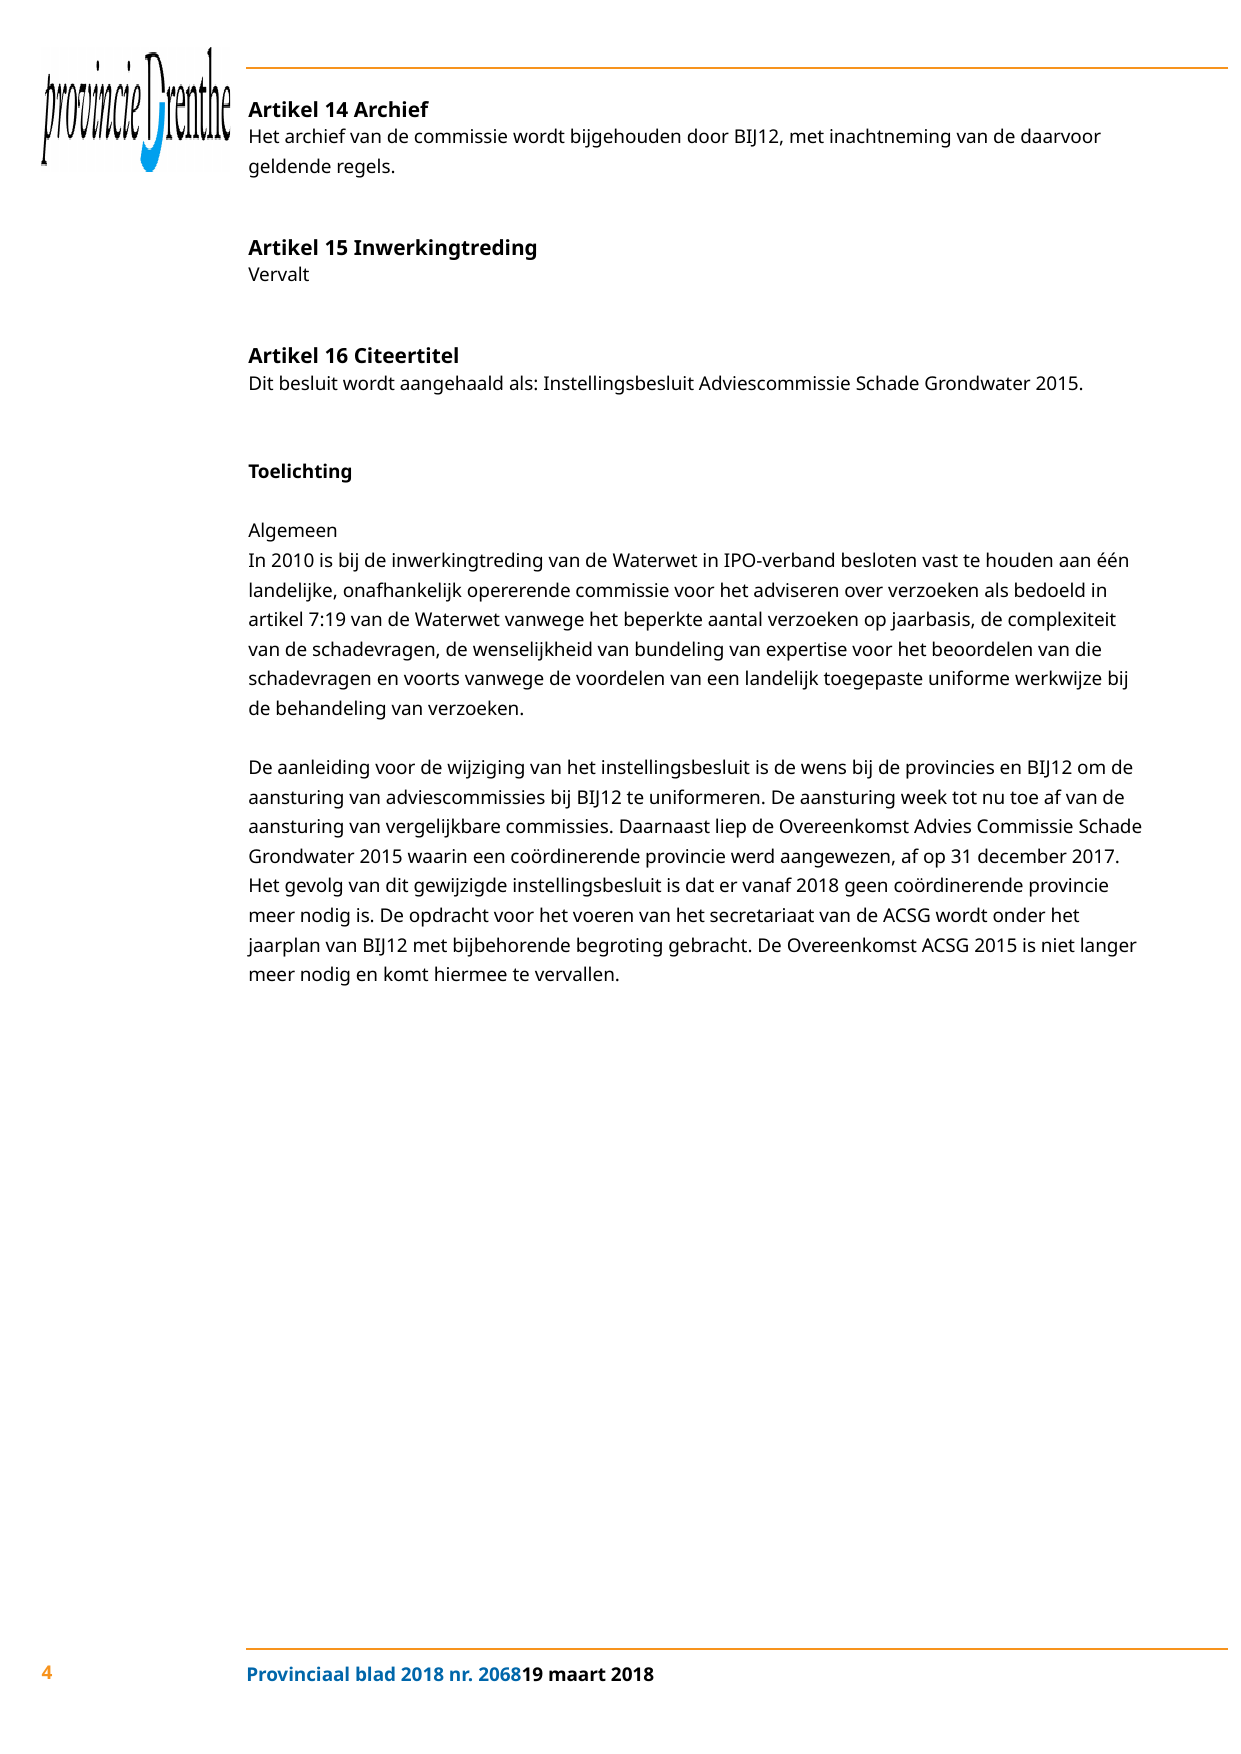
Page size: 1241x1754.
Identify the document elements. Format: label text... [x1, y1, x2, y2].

text De aanleiding voor de wijziging van het instellingsbesluit is de wens bij de provincies en BIJ12 om de aansturing van adviescommissies bij BIJ12 te uniformeren. De aansturing week tot nu toe af van de aansturing van vergelijkbare commissies. Daarnaast liep de Overeenkomst Advies Commissie Schade Grondwater 2015 waarin een coördinerende provincie werd aangewezen, af op 31 december 2017. [248, 754, 1152, 869]
text Het archief van de commissie wordt bijgehouden door BIJ12, met inachtneming van de daarvoor geldende regels. [248, 123, 1152, 178]
text Algemeen [248, 518, 1152, 543]
text Artikel 15 Inwerkingtreding [248, 233, 1152, 261]
text In 2010 is bij de inwerkingtreding van de Waterwet in IPO-verband besloten vast te houden aan één landelijke, onafhankelijk opererende commissie voor het adviseren over verzoeken als bedoeld in artikel 7:19 van de Waterwet vanwege het beperkte aantal verzoeken op jaarbasis, de complexiteit van de schadevragen, de wenselijkheid van bundeling van expertise voor het beoordelen van die schadevragen en voorts vanwege de voordelen van een landelijk toegepaste uniforme werkwijze bij de behandeling van verzoeken. [248, 547, 1152, 721]
text Toelichting [248, 458, 1152, 484]
text Vervalt [248, 261, 1152, 287]
text Artikel 14 Archief [248, 95, 1152, 123]
text Artikel 16 Citeertitel [248, 341, 1152, 370]
text Het gevolg van dit gewijzigde instellingsbesluit is dat er vanaf 2018 geen coördinerende provincie meer nodig is. De opdracht voor het voeren van het secretariaat van de ACSG wordt onder het jaarplan van BIJ12 met bijbehorende begroting gebracht. De Overeenkomst ACSG 2015 is niet langer meer nodig en komt hiermee te vervallen. [248, 873, 1152, 987]
text Dit besluit wordt aangehaald als: Instellingsbesluit Adviescommissie Schade Grondwater 2015. [248, 370, 1152, 395]
picture [41, 47, 231, 172]
